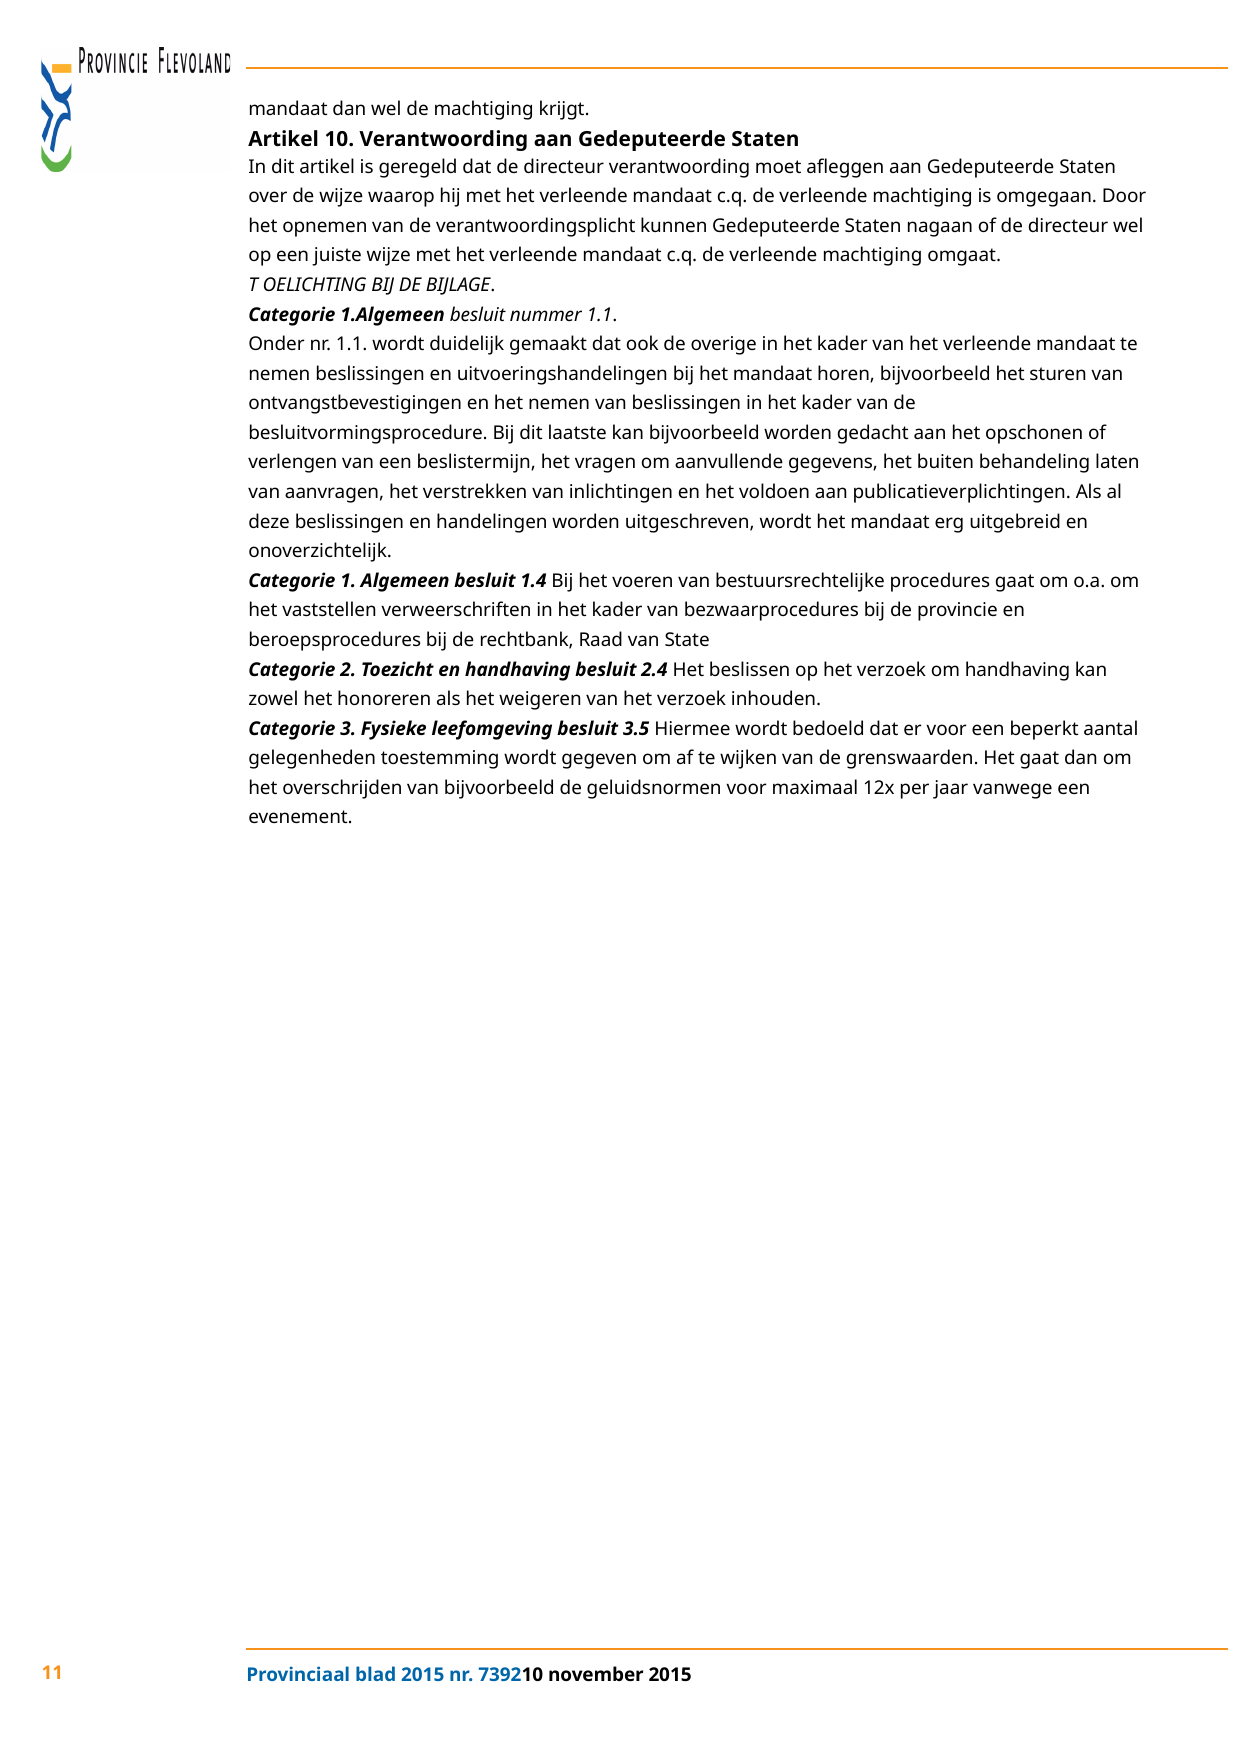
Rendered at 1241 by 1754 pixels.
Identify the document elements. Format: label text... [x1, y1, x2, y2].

text Categorie 1. Algemeen besluit 1.4 Bij het voeren van bestuursrechtelijke procedures gaat om o.a. om het vaststellen verweerschriften in het kader van bezwaarprocedures bij de provincie en beroepsprocedures bij de rechtbank, Raad van State [248, 567, 1152, 652]
text In dit artikel is geregeld dat de directeur verantwoording moet afleggen aan Gedeputeerde Staten over de wijze waarop hij met het verleende mandaat c.q. de verleende machtiging is omgegaan. Door het opnemen van de verantwoordingsplicht kunnen Gedeputeerde Staten nagaan of de directeur wel op een juiste wijze met het verleende mandaat c.q. de verleende machtiging omgaat. [248, 153, 1152, 267]
picture [41, 47, 231, 172]
text Artikel 10. Verantwoording aan Gedeputeerde Staten [248, 124, 1152, 153]
text mandaat dan wel de machtiging krijgt. [248, 95, 1152, 121]
text Categorie 3. Fysieke leefomgeving besluit 3.5 Hiermee wordt bedoeld dat er voor een beperkt aantal gelegenheden toestemming wordt gegeven om af te wijken van de grenswaarden. Het gaat dan om het overschrijden van bijvoorbeeld de geluidsnormen voor maximaal 12x per jaar vanwege een evenement. [248, 715, 1152, 829]
text Onder nr. 1.1. wordt duidelijk gemaakt dat ook de overige in het kader van het verleende mandaat te nemen beslissingen en uitvoeringshandelingen bij het mandaat horen, bijvoorbeeld het sturen van ontvangstbevestigingen en het nemen van beslissingen in het kader van de besluitvormingsprocedure. Bij dit laatste kan bijvoorbeeld worden gedacht aan het opschonen of verlengen van een beslistermijn, het vragen om aanvullende gegevens, het buiten behandeling laten van aanvragen, het verstrekken van inlichtingen en het voldoen aan publicatieverplichtingen. Als al deze beslissingen en handelingen worden uitgeschreven, wordt het mandaat erg uitgebreid en onoverzichtelijk. [248, 330, 1152, 563]
text Categorie 1.Algemeen besluit nummer 1.1. [248, 301, 1152, 326]
text T OELICHTING BIJ DE BIJLAGE. [248, 271, 1152, 297]
text Categorie 2. Toezicht en handhaving besluit 2.4 Het beslissen op het verzoek om handhaving kan zowel het honoreren als het weigeren van het verzoek inhouden. [248, 656, 1152, 711]
